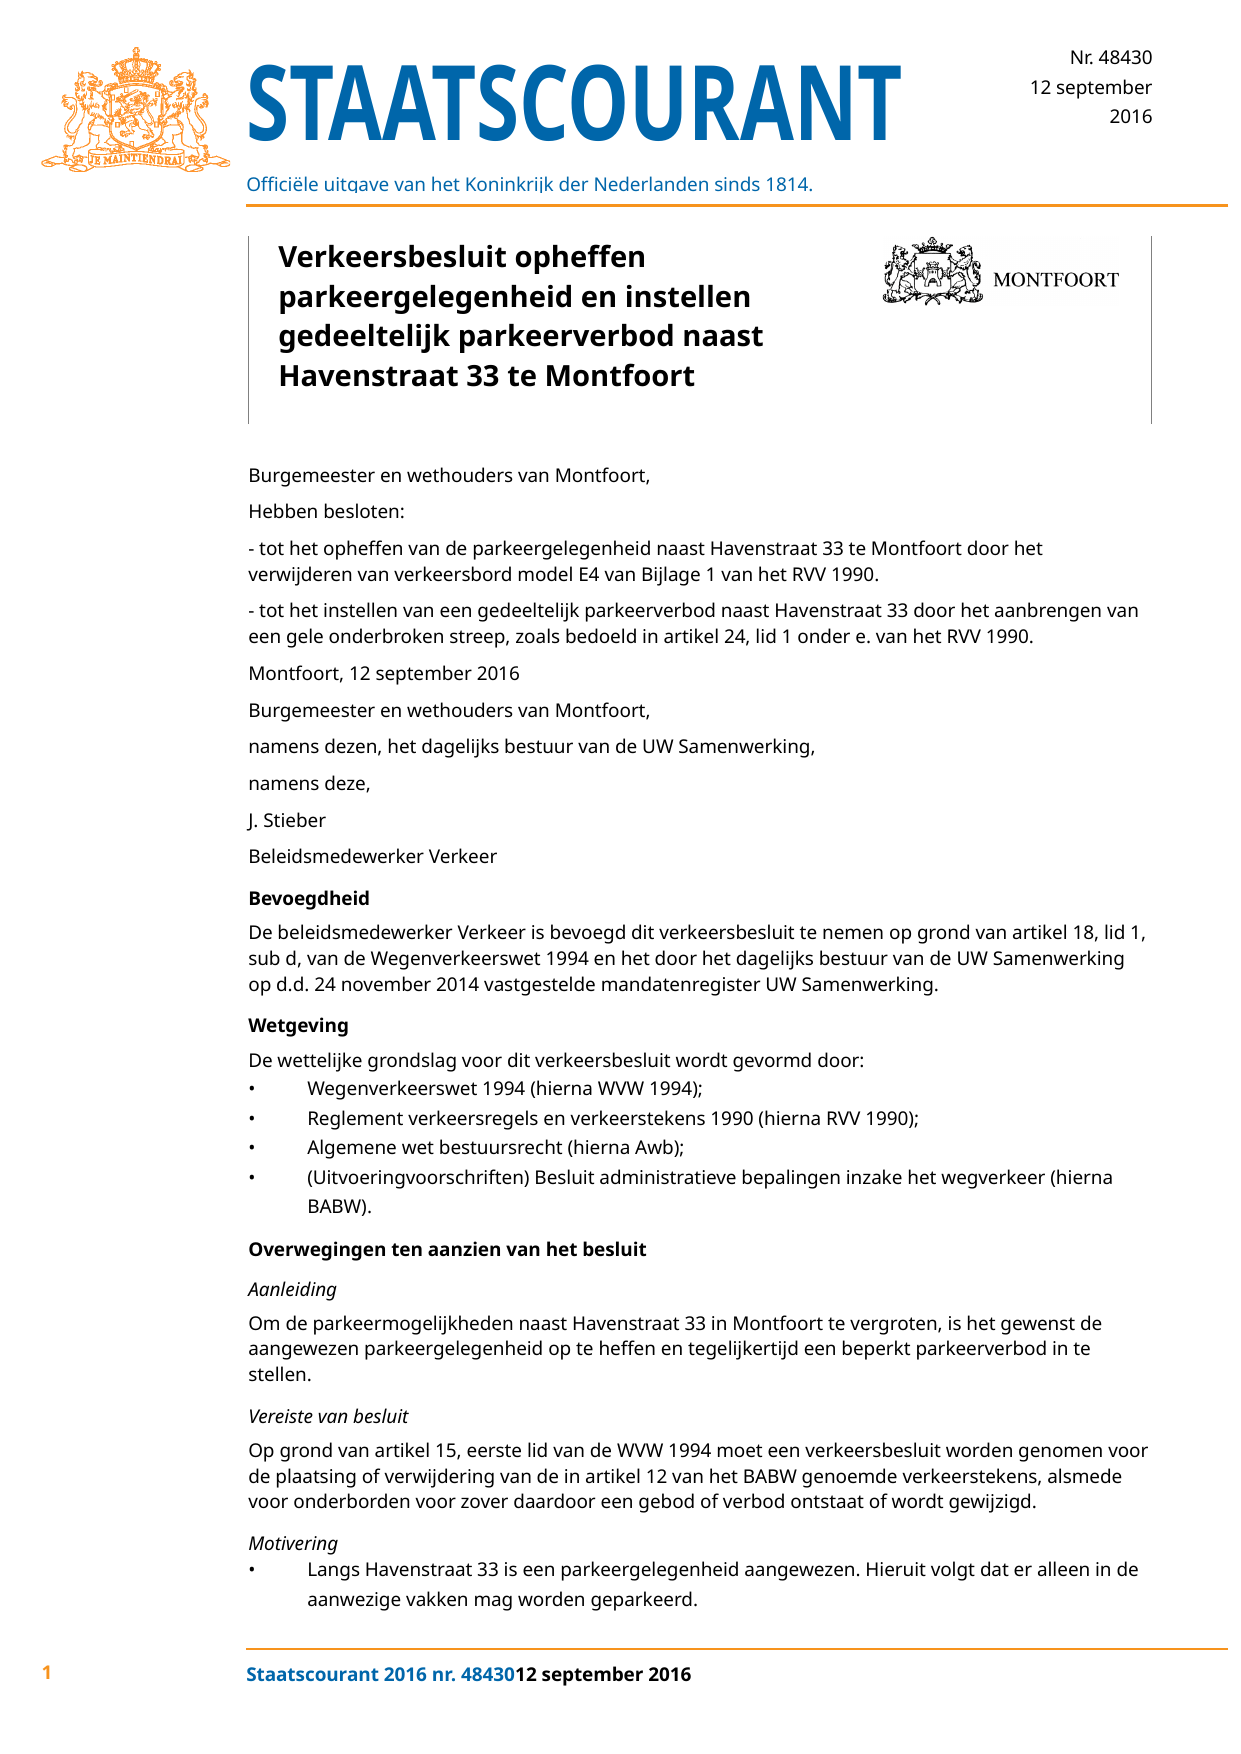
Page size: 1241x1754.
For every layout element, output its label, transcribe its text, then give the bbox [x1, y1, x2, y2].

text Burgemeester en wethouders van Montfoort, [248, 462, 1152, 488]
text Motivering [248, 1531, 1152, 1556]
picture [41, 47, 231, 172]
list Wegenverkeerswet 1994 (hierna WVW 1994); [248, 1075, 1152, 1101]
text Aanleiding [248, 1276, 1152, 1302]
picture [882, 236, 1119, 306]
list Reglement verkeersregels en verkeerstekens 1990 (hierna RVV 1990); [248, 1105, 1152, 1130]
text Beleidsmedewerker Verkeer [248, 843, 1152, 869]
text De wettelijke grondslag voor dit verkeersbesluit wordt gevormd door: [248, 1047, 1152, 1072]
text De beleidsmedewerker Verkeer is bevoegd dit verkeersbesluit te nemen op grond van artikel 18, lid 1, sub d, van de Wegenverkeerswet 1994 en het door het dagelijks bestuur van de UW Samenwerking op d.d. 24 november 2014 vastgestelde mandatenregister UW Samenwerking. [248, 919, 1152, 997]
text Om de parkeermogelijkheden naast Havenstraat 33 in Montfoort te vergroten, is het gewenst de aangewezen parkeergelegenheid op te heffen en tegelijkertijd een beperkt parkeerverbod in te stellen. [248, 1310, 1152, 1387]
text Op grond van artikel 15, eerste lid van de WVW 1994 moet een verkeersbesluit worden genomen voor de plaatsing of verwijdering van de in artikel 12 van het BABW genoemde verkeerstekens, alsmede voor onderborden voor zover daardoor een gebod of verbod ontstaat of wordt gewijzigd. [248, 1437, 1152, 1514]
table_header Verkeersbesluit opheffen parkeergelegenheid en instellen gedeeltelijk parkeerverbod naast Havenstraat 33 te Montfoort [249, 236, 850, 424]
text Overwegingen ten aanzien van het besluit [248, 1237, 1152, 1262]
text Montfoort, 12 september 2016 [248, 660, 1152, 686]
text - tot het instellen van een gedeeltelijk parkeerverbod naast Havenstraat 33 door het aanbrengen van een gele onderbroken streep, zoals bedoeld in artikel 24, lid 1 onder e. van het RVV 1990. [248, 598, 1152, 649]
text namens dezen, het dagelijks bestuur van de UW Samenwerking, [248, 733, 1152, 759]
table_header [850, 236, 1151, 424]
text Wetgeving [248, 1013, 1152, 1038]
text namens deze, [248, 770, 1152, 796]
text Burgemeester en wethouders van Montfoort, [248, 697, 1152, 722]
text Vereiste van besluit [248, 1403, 1152, 1429]
text - tot het opheffen van de parkeergelegenheid naast Havenstraat 33 te Montfoort door het verwijderen van verkeersbord model E4 van Bijlage 1 van het RVV 1990. [248, 535, 1152, 587]
text Bevoegdheid [248, 885, 1152, 911]
list (Uitvoeringvoorschriften) Besluit administratieve bepalingen inzake het wegverkeer (hierna BABW). [248, 1164, 1152, 1219]
list Algemene wet bestuursrecht (hierna Awb); [248, 1134, 1152, 1160]
list Langs Havenstraat 33 is een parkeergelegenheid aangewezen. Hieruit volgt dat er alleen in de aanwezige vakken mag worden geparkeerd. [248, 1556, 1152, 1612]
text J. Stieber [248, 807, 1152, 832]
text Hebben besloten: [248, 499, 1152, 524]
